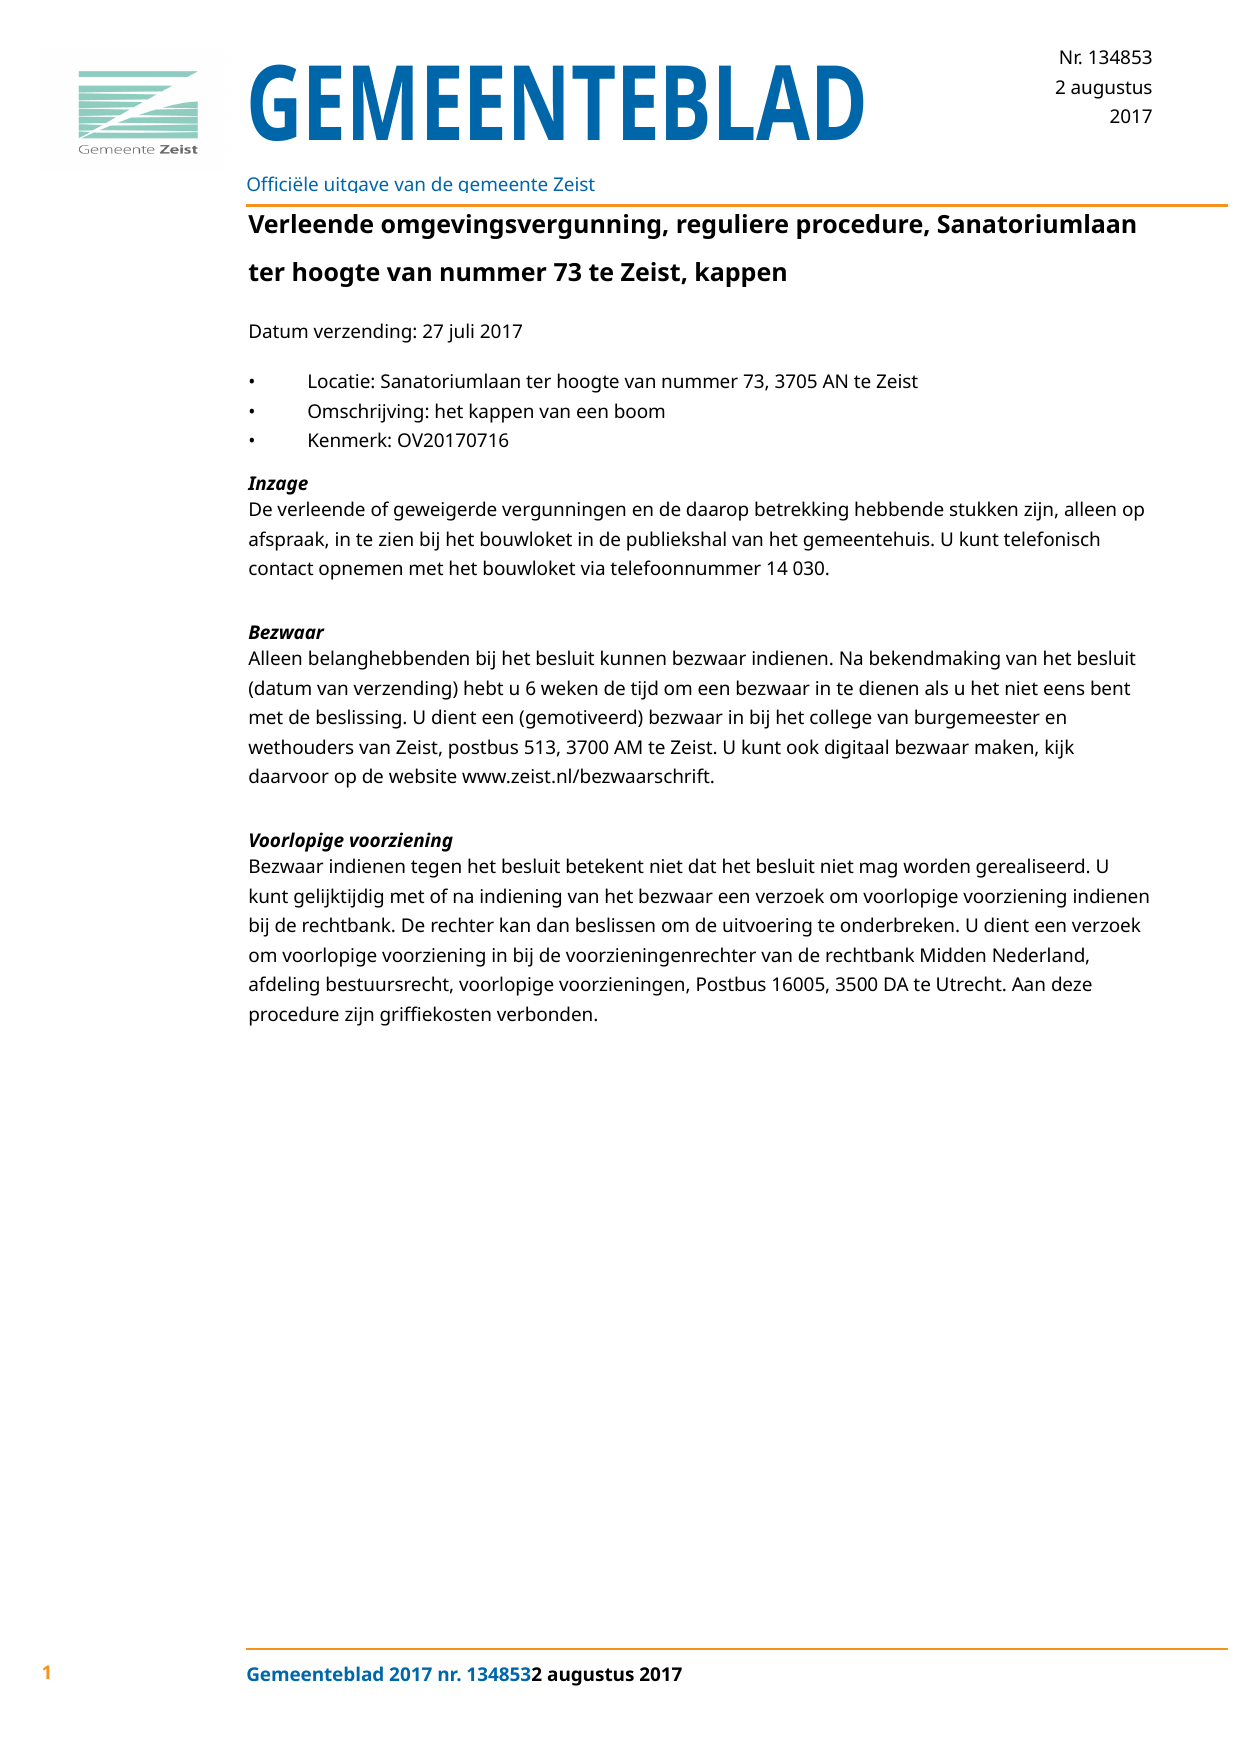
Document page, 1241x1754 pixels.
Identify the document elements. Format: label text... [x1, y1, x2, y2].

text Alleen belanghebbenden bij het besluit kunnen bezwaar indienen. Na bekendmaking van het besluit (datum van verzending) hebt u 6 weken de tijd om een bezwaar in te dienen als u het niet eens bent met de beslissing. U dient een (gemotiveerd) bezwaar in bij het college van burgemeester en wethouders van Zeist, postbus 513, 3700 AM te Zeist. U kunt ook digitaal bezwaar maken, kijk daarvoor op de website www.zeist.nl/bezwaarschrift. [248, 645, 1152, 789]
list Locatie: Sanatoriumlaan ter hoogte van nummer 73, 3705 AN te Zeist [248, 368, 1152, 394]
list Omschrijving: het kappen van een boom [248, 398, 1152, 424]
picture [41, 47, 231, 172]
text Verleende omgevingsvergunning, reguliere procedure, Sanatoriumlaan ter hoogte van nummer 73 te Zeist, kappen [248, 207, 1152, 288]
text Voorlopige voorziening [248, 827, 1152, 853]
text Inzage [248, 471, 1152, 496]
text Bezwaar [248, 619, 1152, 645]
text Datum verzending: 27 juli 2017 [248, 318, 1152, 344]
text De verleende of geweigerde vergunningen en de daarop betrekking hebbende stukken zijn, alleen op afspraak, in te zien bij het bouwloket in de publiekshal van het gemeentehuis. U kunt telefonisch contact opnemen met het bouwloket via telefoonnummer 14 030. [248, 496, 1152, 581]
list Kenmerk: OV20170716 [248, 427, 1152, 453]
text Bezwaar indienen tegen het besluit betekent niet dat het besluit niet mag worden gerealiseerd. U kunt gelijktijdig met of na indiening van het bezwaar een verzoek om voorlopige voorziening indienen bij de rechtbank. De rechter kan dan beslissen om de uitvoering te onderbreken. U dient een verzoek om voorlopige voorziening in bij de voorzieningenrechter van de rechtbank Midden Nederland, afdeling bestuursrecht, voorlopige voorzieningen, Postbus 16005, 3500 DA te Utrecht. Aan deze procedure zijn griffiekosten verbonden. [248, 853, 1152, 1027]
